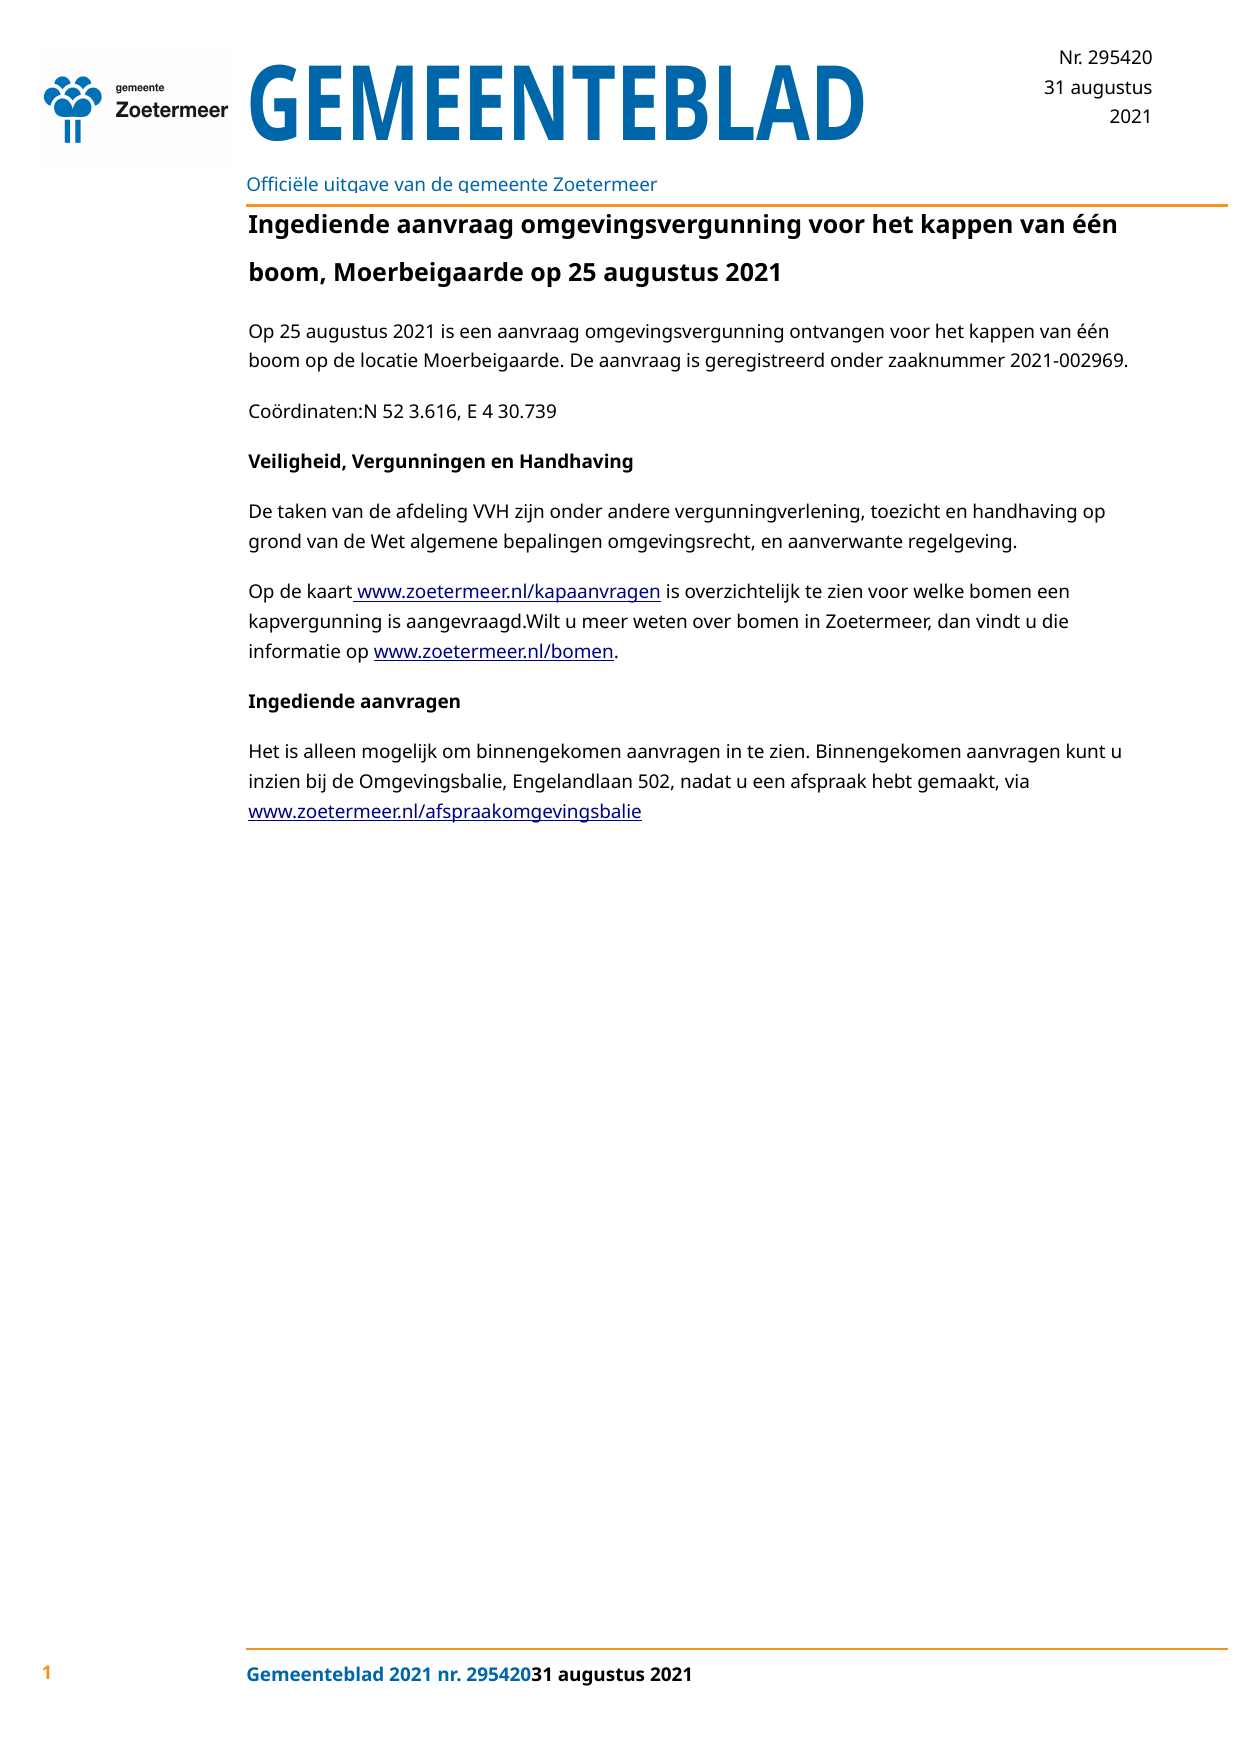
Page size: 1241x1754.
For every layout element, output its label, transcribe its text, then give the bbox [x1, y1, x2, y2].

text Het is alleen mogelijk om binnengekomen aanvragen in te zien. Binnengekomen aanvragen kunt u inzien bij de Omgevingsbalie, Engelandlaan 502, nadat u een afspraak hebt gemaakt, via www.zoetermeer.nl/afspraakomgevingsbalie [248, 739, 1152, 824]
text De taken van de afdeling VVH zijn onder andere vergunningverlening, toezicht en handhaving op grond van de Wet algemene bepalingen omgevingsrecht, en aanverwante regelgeving. [248, 499, 1152, 554]
text Op 25 augustus 2021 is een aanvraag omgevingsvergunning ontvangen voor het kappen van één boom op de locatie Moerbeigaarde. De aanvraag is geregistreerd onder zaaknummer 2021-002969. [248, 318, 1152, 373]
picture [41, 47, 231, 172]
text Ingediende aanvraag omgevingsvergunning voor het kappen van één boom, Moerbeigaarde op 25 augustus 2021 [248, 207, 1152, 288]
text Veiligheid, Vergunningen en Handhaving [248, 448, 1152, 474]
text Coördinaten:N 52 3.616, E 4 30.739 [248, 398, 1152, 424]
text Ingediende aanvragen [248, 688, 1152, 714]
text Op de kaart www.zoetermeer.nl/kapaanvragen is overzichtelijk te zien voor welke bomen een kapvergunning is aangevraagd.Wilt u meer weten over bomen in Zoetermeer, dan vindt u die informatie op www.zoetermeer.nl/bomen. [248, 579, 1152, 664]
